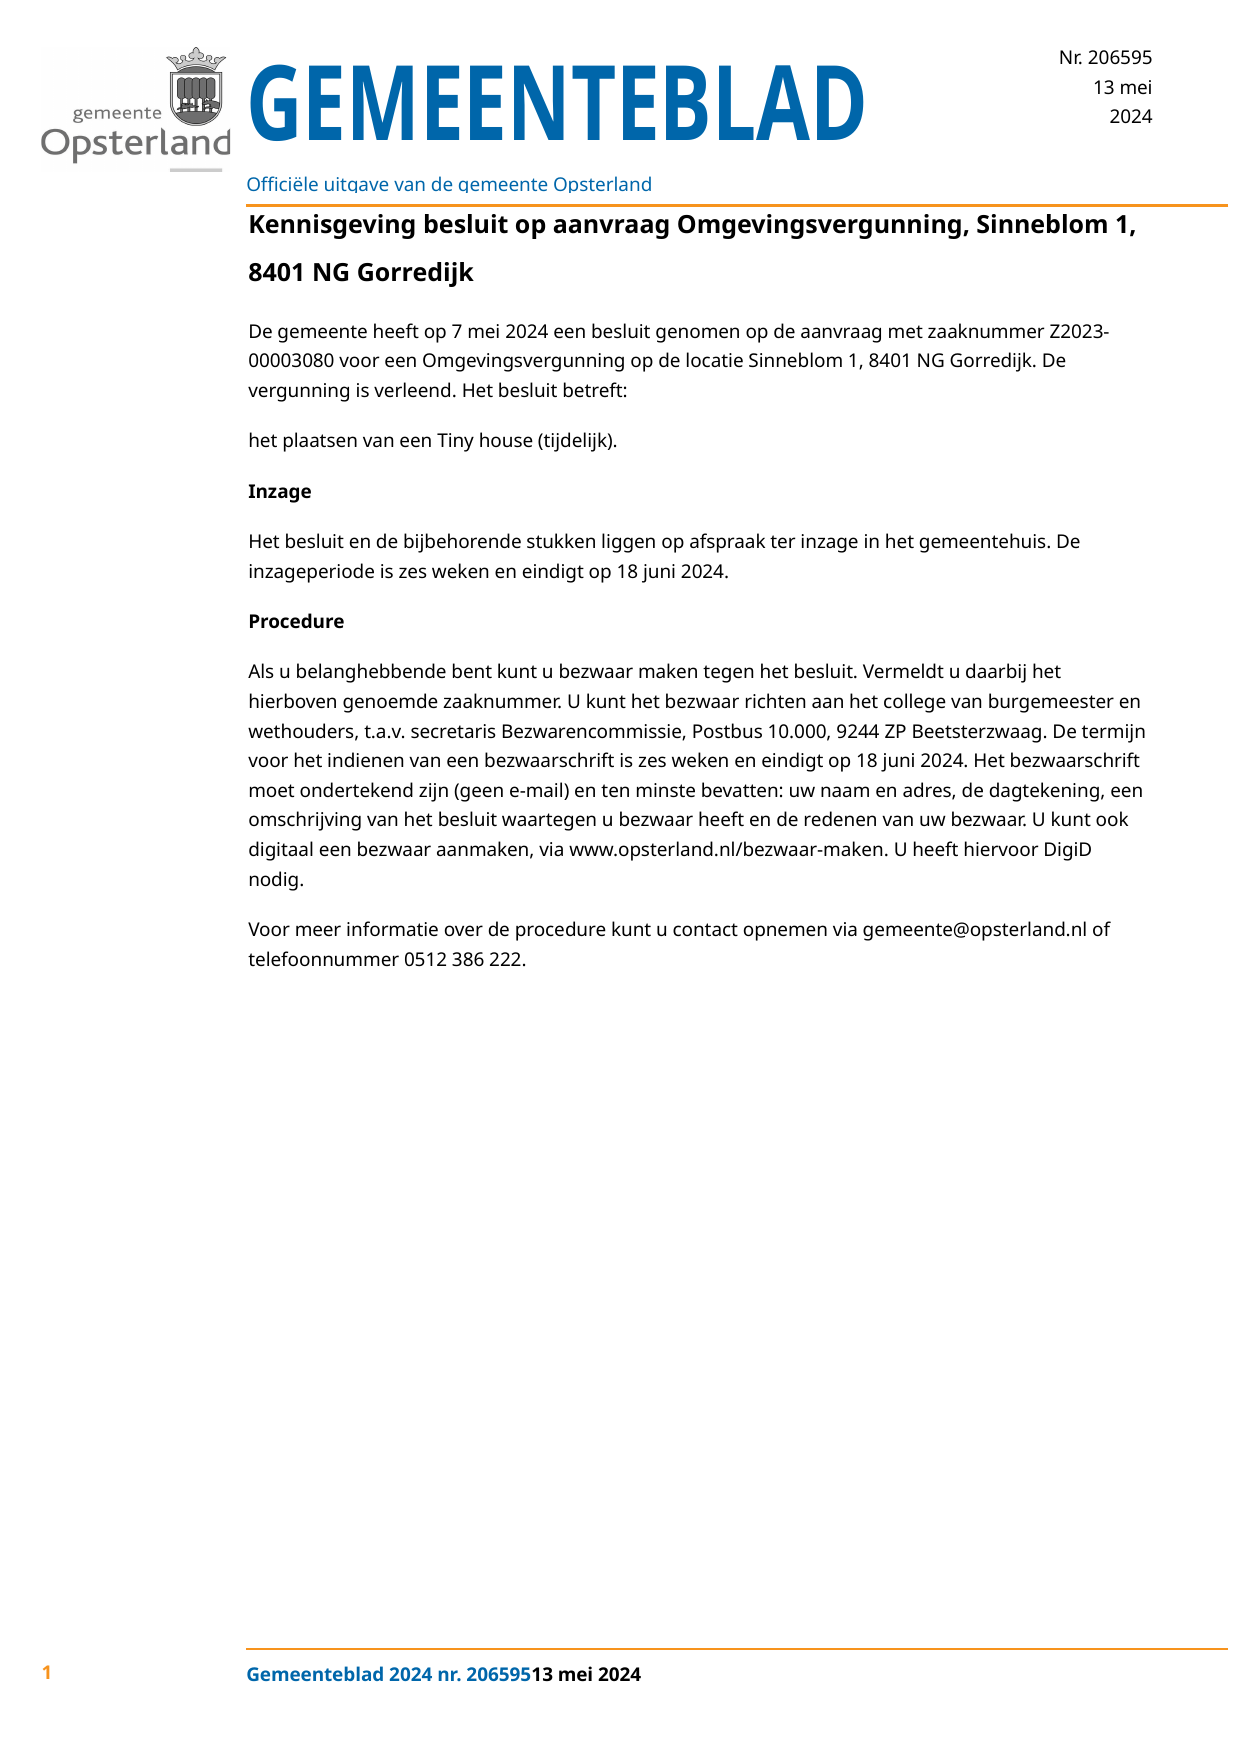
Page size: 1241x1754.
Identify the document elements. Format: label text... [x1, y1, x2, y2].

text De gemeente heeft op 7 mei 2024 een besluit genomen op de aanvraag met zaaknummer Z2023-00003080 voor een Omgevingsvergunning op de locatie Sinneblom 1, 8401 NG Gorredijk. De vergunning is verleend. Het besluit betreft: [248, 318, 1152, 403]
text Het besluit en de bijbehorende stukken liggen op afspraak ter inzage in het gemeentehuis. De inzageperiode is zes weken en eindigt op 18 juni 2024. [248, 528, 1152, 584]
text Voor meer informatie over de procedure kunt u contact opnemen via gemeente@opsterland.nl of telefoonnummer 0512 386 222. [248, 916, 1152, 972]
text Inzage [248, 478, 1152, 504]
text het plaatsen van een Tiny house (tijdelijk). [248, 427, 1152, 453]
picture [41, 47, 231, 172]
text Procedure [248, 608, 1152, 634]
text Als u belanghebbende bent kunt u bezwaar maken tegen het besluit. Vermeldt u daarbij het hierboven genoemde zaaknummer. U kunt het bezwaar richten aan het college van burgemeester en wethouders, t.a.v. secretaris Bezwarencommissie, Postbus 10.000, 9244 ZP Beetsterzwaag. De termijn voor het indienen van een bezwaarschrift is zes weken en eindigt op 18 juni 2024. Het bezwaarschrift moet ondertekend zijn (geen e-mail) en ten minste bevatten: uw naam en adres, de dagtekening, een omschrijving van het besluit waartegen u bezwaar heeft en de redenen van uw bezwaar. U kunt ook digitaal een bezwaar aanmaken, via www.opsterland.nl/bezwaar-maken. U heeft hiervoor DigiD nodig. [248, 659, 1152, 892]
text Kennisgeving besluit op aanvraag Omgevingsvergunning, Sinneblom 1, 8401 NG Gorredijk [248, 207, 1152, 288]
